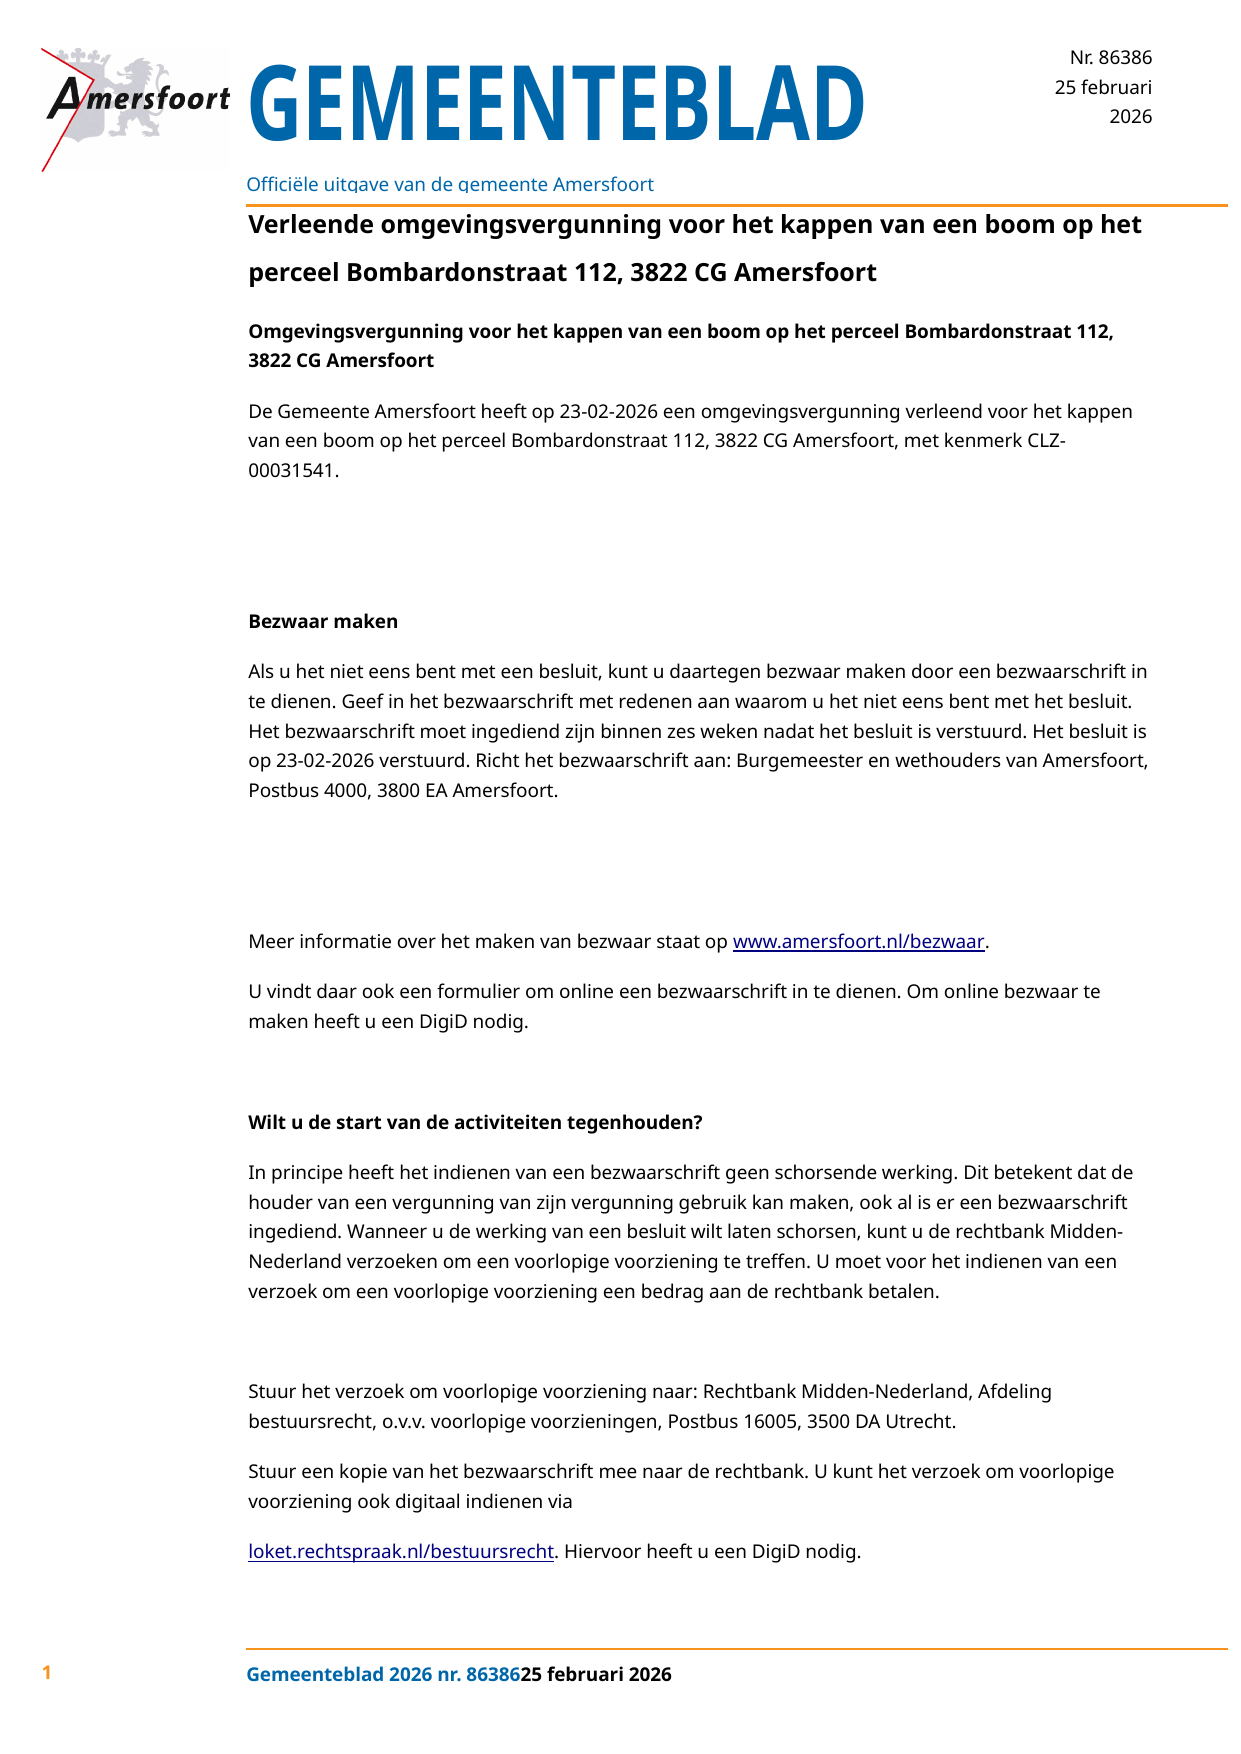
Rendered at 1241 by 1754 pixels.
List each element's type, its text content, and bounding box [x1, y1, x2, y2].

text Bezwaar maken [248, 608, 1152, 634]
text Omgevingsvergunning voor het kappen van een boom op het perceel Bombardonstraat 112, 3822 CG Amersfoort [248, 318, 1152, 373]
text Stuur een kopie van het bezwaarschrift mee naar de rechtbank. U kunt het verzoek om voorlopige voorziening ook digitaal indienen via [248, 1459, 1152, 1514]
text Wilt u de start van de activiteiten tegenhouden? [248, 1109, 1152, 1135]
text Meer informatie over het maken van bezwaar staat op www.amersfoort.nl/bezwaar. [248, 928, 1152, 954]
picture [41, 47, 231, 172]
text De Gemeente Amersfoort heeft op 23-02-2026 een omgevingsvergunning verleend voor het kappen van een boom op het perceel Bombardonstraat 112, 3822 CG Amersfoort, met kenmerk CLZ-00031541. [248, 398, 1152, 483]
text loket.rechtspraak.nl/bestuursrecht. Hiervoor heeft u een DigiD nodig. [248, 1539, 1152, 1564]
text In principe heeft het indienen van een bezwaarschrift geen schorsende werking. Dit betekent dat de houder van een vergunning van zijn vergunning gebruik kan maken, ook al is er een bezwaarschrift ingediend. Wanneer u de werking van een besluit wilt laten schorsen, kunt u de rechtbank Midden-Nederland verzoeken om een voorlopige voorziening te treffen. U moet voor het indienen van een verzoek om een voorlopige voorziening een bedrag aan de rechtbank betalen. [248, 1159, 1152, 1304]
text Als u het niet eens bent met een besluit, kunt u daartegen bezwaar maken door een bezwaarschrift in te dienen. Geef in het bezwaarschrift met redenen aan waarom u het niet eens bent met het besluit. Het bezwaarschrift moet ingediend zijn binnen zes weken nadat het besluit is verstuurd. Het besluit is op 23-02-2026 verstuurd. Richt het bezwaarschrift aan: Burgemeester en wethouders van Amersfoort, Postbus 4000, 3800 EA Amersfoort. [248, 659, 1152, 803]
text Stuur het verzoek om voorlopige voorziening naar: Rechtbank Midden-Nederland, Afdeling bestuursrecht, o.v.v. voorlopige voorzieningen, Postbus 16005, 3500 DA Utrecht. [248, 1379, 1152, 1434]
text Verleende omgevingsvergunning voor het kappen van een boom op het perceel Bombardonstraat 112, 3822 CG Amersfoort [248, 207, 1152, 288]
text U vindt daar ook een formulier om online een bezwaarschrift in te dienen. Om online bezwaar te maken heeft u een DigiD nodig. [248, 979, 1152, 1034]
